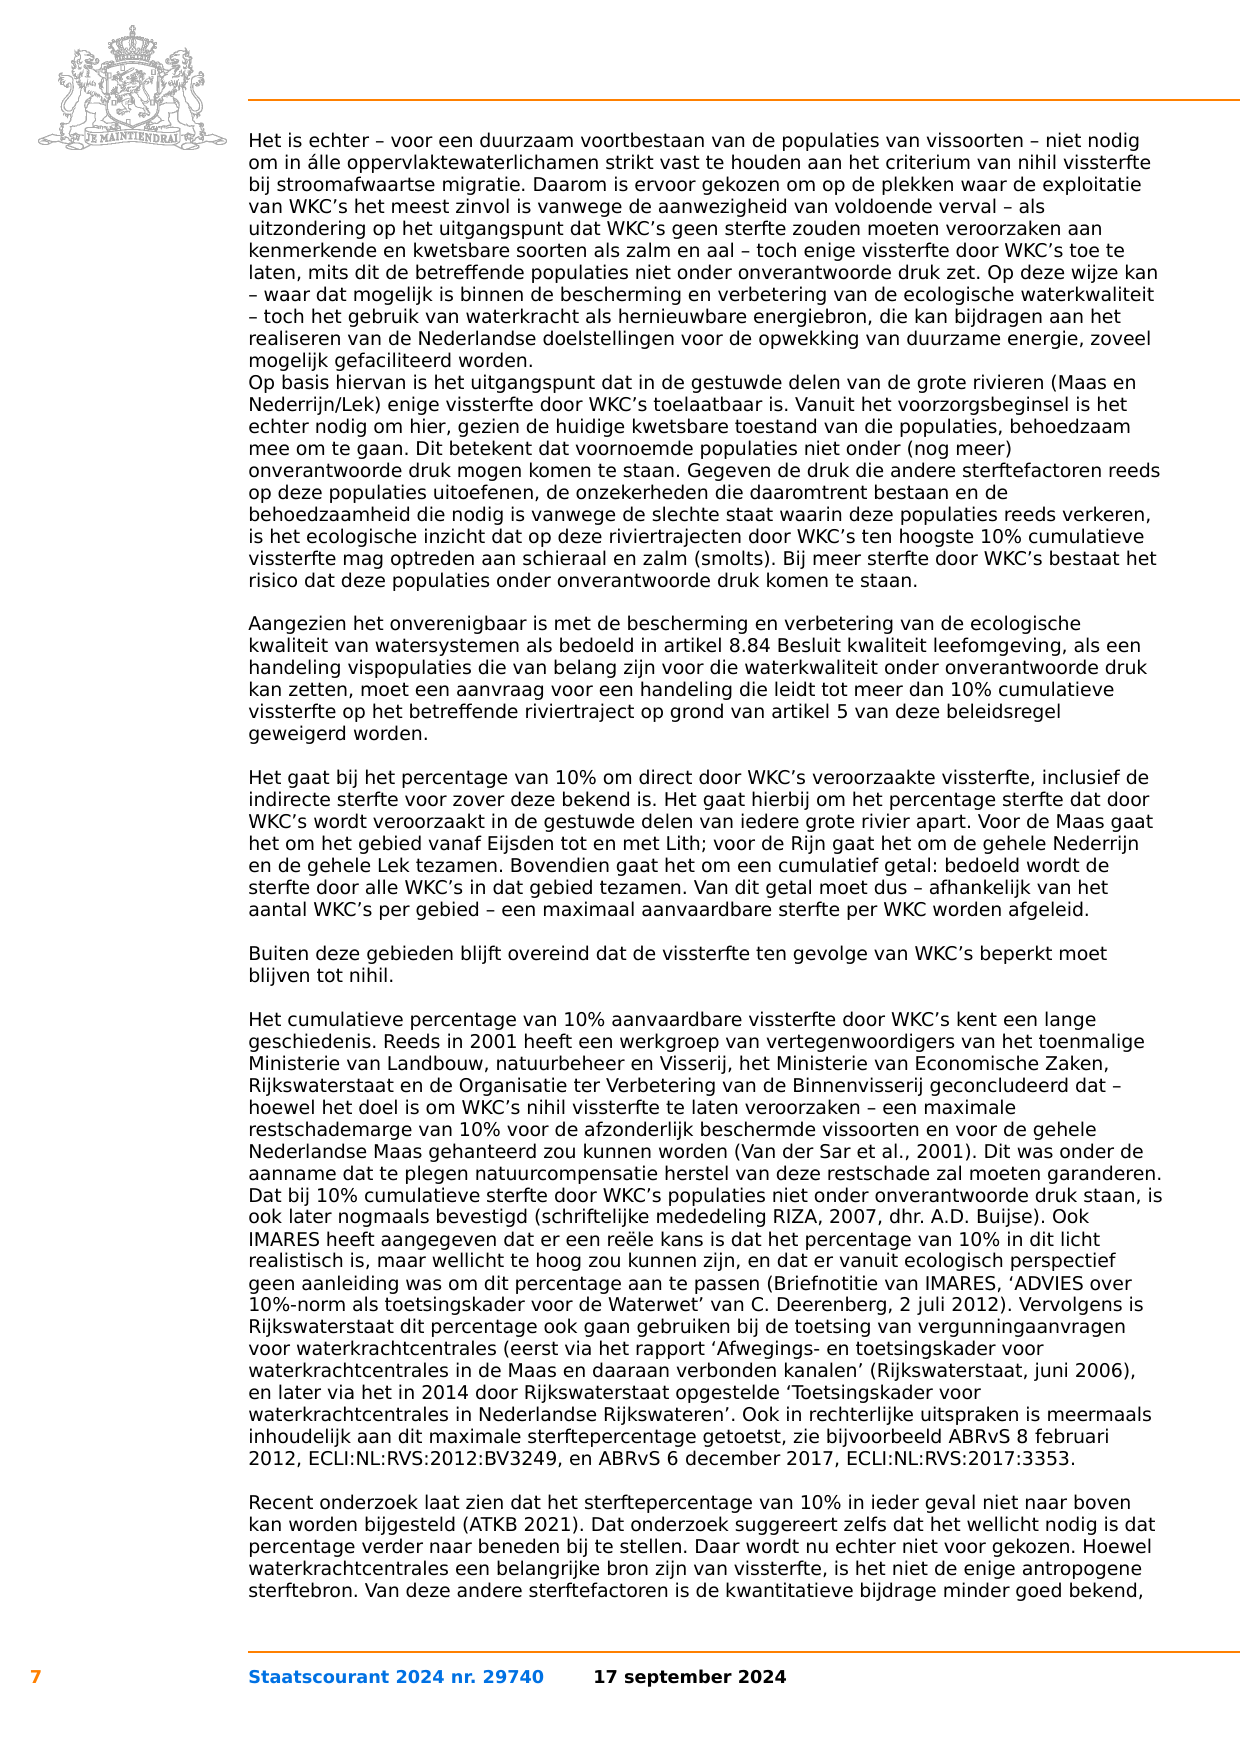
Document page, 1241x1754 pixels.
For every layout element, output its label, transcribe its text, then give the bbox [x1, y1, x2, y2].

text Buiten deze gebieden blijft overeind dat de vissterfte ten gevolge van WKC’s beperkt moet blijven tot nihil. [248, 943, 1163, 987]
text Op basis hiervan is het uitgangspunt dat in de gestuwde delen van de grote rivieren (Maas en Nederrijn/Lek) enige vissterfte door WKC’s toelaatbaar is. Vanuit het voorzorgsbeginsel is het echter nodig om hier, gezien de huidige kwetsbare toestand van die populaties, behoedzaam mee om te gaan. Dit betekent dat voornoemde populaties niet onder (nog meer) onverantwoorde druk mogen komen te staan. Gegeven de druk die andere sterftefactoren reeds op deze populaties uitoefenen, de onzekerheden die daaromtrent bestaan en de behoedzaamheid die nodig is vanwege de slechte staat waarin deze populaties reeds verkeren, is het ecologische inzicht dat op deze riviertrajecten door WKC’s ten hoogste 10% cumulatieve vissterfte mag optreden aan schieraal en zalm (smolts). Bij meer sterfte door WKC’s bestaat het risico dat deze populaties onder onverantwoorde druk komen te staan. [248, 372, 1163, 591]
text Recent onderzoek laat zien dat het sterftepercentage van 10% in ieder geval niet naar boven kan worden bijgesteld (ATKB 2021). Dat onderzoek suggereert zelfs dat het wellicht nodig is dat percentage verder naar beneden bij te stellen. Daar wordt nu echter niet voor gekozen. Hoewel waterkrachtcentrales een belangrijke bron zijn van vissterfte, is het niet de enige antropogene sterftebron. Van deze andere sterftefactoren is de kwantitatieve bijdrage minder goed bekend, [248, 1492, 1163, 1602]
text Het gaat bij het percentage van 10% om direct door WKC’s veroorzaakte vissterfte, inclusief de indirecte sterfte voor zover deze bekend is. Het gaat hierbij om het percentage sterfte dat door WKC’s wordt veroorzaakt in de gestuwde delen van iedere grote rivier apart. Voor de Maas gaat het om het gebied vanaf Eijsden tot en met Lith; voor de Rijn gaat het om de gehele Nederrijn en de gehele Lek tezamen. Bovendien gaat het om een cumulatief getal: bedoeld wordt de sterfte door alle WKC’s in dat gebied tezamen. Van dit getal moet dus – afhankelijk van het aantal WKC’s per gebied – een maximaal aanvaardbare sterfte per WKC worden afgeleid. [248, 767, 1163, 921]
picture [38, 25, 227, 150]
text Aangezien het onverenigbaar is met de bescherming en verbetering van de ecologische kwaliteit van watersystemen als bedoeld in artikel 8.84 Besluit kwaliteit leefomgeving, als een handeling vispopulaties die van belang zijn voor die waterkwaliteit onder onverantwoorde druk kan zetten, moet een aanvraag voor een handeling die leidt tot meer dan 10% cumulatieve vissterfte op het betreffende riviertraject op grond van artikel 5 van deze beleidsregel geweigerd worden. [248, 613, 1163, 745]
text Het is echter – voor een duurzaam voortbestaan van de populaties van vissoorten – niet nodig om in álle oppervlaktewaterlichamen strikt vast te houden aan het criterium van nihil vissterfte bij stroomafwaartse migratie. Daarom is ervoor gekozen om op de plekken waar de exploitatie van WKC’s het meest zinvol is vanwege de aanwezigheid van voldoende verval – als uitzondering op het uitgangspunt dat WKC’s geen sterfte zouden moeten veroorzaken aan kenmerkende en kwetsbare soorten als zalm en aal – toch enige vissterfte door WKC’s toe te laten, mits dit de betreffende populaties niet onder onverantwoorde druk zet. Op deze wijze kan – waar dat mogelijk is binnen de bescherming en verbetering van de ecologische waterkwaliteit – toch het gebruik van waterkracht als hernieuwbare energiebron, die kan bijdragen aan het realiseren van de Nederlandse doelstellingen voor de opwekking van duurzame energie, zoveel mogelijk gefaciliteerd worden. [248, 130, 1163, 372]
text Het cumulatieve percentage van 10% aanvaardbare vissterfte door WKC’s kent een lange geschiedenis. Reeds in 2001 heeft een werkgroep van vertegenwoordigers van het toenmalige Ministerie van Landbouw, natuurbeheer en Visserij, het Ministerie van Economische Zaken, Rijkswaterstaat en de Organisatie ter Verbetering van de Binnenvisserij geconcludeerd dat – hoewel het doel is om WKC’s nihil vissterfte te laten veroorzaken – een maximale restschademarge van 10% voor de afzonderlijk beschermde vissoorten en voor de gehele Nederlandse Maas gehanteerd zou kunnen worden (Van der Sar et al., 2001). Dit was onder de aanname dat te plegen natuurcompensatie herstel van deze restschade zal moeten garanderen. Dat bij 10% cumulatieve sterfte door WKC’s populaties niet onder onverantwoorde druk staan, is ook later nogmaals bevestigd (schriftelijke mededeling RIZA, 2007, dhr. A.D. Buijse). Ook IMARES heeft aangegeven dat er een reële kans is dat het percentage van 10% in dit licht realistisch is, maar wellicht te hoog zou kunnen zijn, en dat er vanuit ecologisch perspectief geen aanleiding was om dit percentage aan te passen (Briefnotitie van IMARES, ‘ADVIES over 10%-norm als toetsingskader voor de Waterwet’ van C. Deerenberg, 2 juli 2012). Vervolgens is Rijkswaterstaat dit percentage ook gaan gebruiken bij de toetsing van vergunningaanvragen voor waterkrachtcentrales (eerst via het rapport ‘Afwegings- en toetsingskader voor waterkrachtcentrales in de Maas en daaraan verbonden kanalen’ (Rijkswaterstaat, juni 2006), en later via het in 2014 door Rijkswaterstaat opgestelde ‘Toetsingskader voor waterkrachtcentrales in Nederlandse Rijkswateren’. Ook in rechterlijke uitspraken is meermaals inhoudelijk aan dit maximale sterftepercentage getoetst, zie bijvoorbeeld ABRvS 8 februari 2012, ECLI:NL:RVS:2012:BV3249, en ABRvS 6 december 2017, ECLI:NL:RVS:2017:3353. [248, 1009, 1163, 1470]
